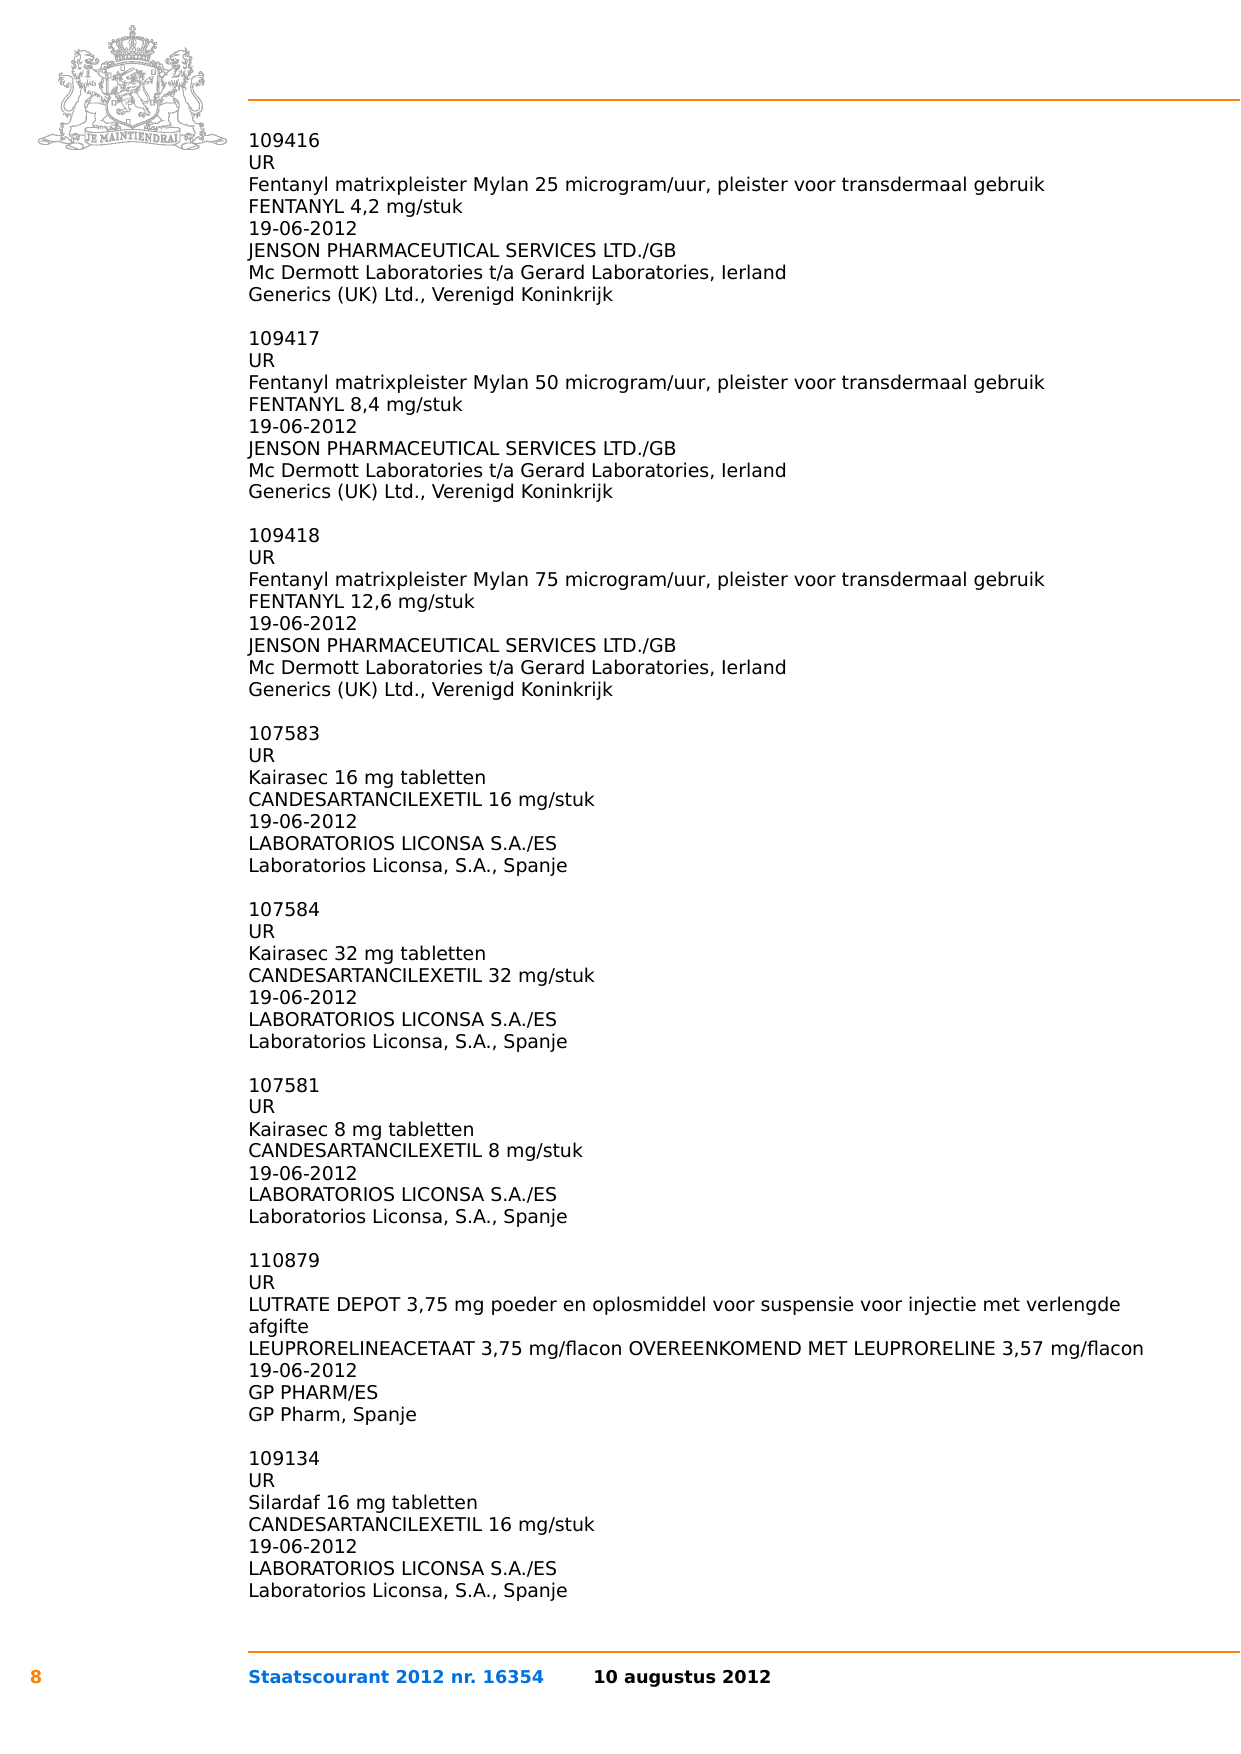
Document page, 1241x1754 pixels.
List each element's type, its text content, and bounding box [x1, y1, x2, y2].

text 110879 [248, 1250, 1163, 1272]
text 19-06-2012 [248, 1536, 1163, 1558]
text Laboratorios Liconsa, S.A., Spanje [248, 1031, 1163, 1053]
text LABORATORIOS LICONSA S.A./ES [248, 1009, 1163, 1031]
text Kairasec 8 mg tabletten [248, 1118, 1163, 1140]
text Mc Dermott Laboratories t/a Gerard Laboratories, Ierland [248, 657, 1163, 679]
text UR [248, 547, 1163, 569]
text Laboratorios Liconsa, S.A., Spanje [248, 1206, 1163, 1228]
text UR [248, 1470, 1163, 1492]
text UR [248, 152, 1163, 174]
text 109134 [248, 1448, 1163, 1470]
text 19-06-2012 [248, 987, 1163, 1009]
text LABORATORIOS LICONSA S.A./ES [248, 833, 1163, 855]
text UR [248, 1096, 1163, 1118]
text JENSON PHARMACEUTICAL SERVICES LTD./GB [248, 635, 1163, 657]
text Generics (UK) Ltd., Verenigd Koninkrijk [248, 679, 1163, 701]
text UR [248, 349, 1163, 372]
text LABORATORIOS LICONSA S.A./ES [248, 1558, 1163, 1580]
text CANDESARTANCILEXETIL 32 mg/stuk [248, 965, 1163, 987]
text 19-06-2012 [248, 811, 1163, 833]
text LEUPRORELINEACETAAT 3,75 mg/flacon OVEREENKOMEND MET LEUPRORELINE 3,57 mg/flacon [248, 1338, 1163, 1360]
text Fentanyl matrixpleister Mylan 25 microgram/uur, pleister voor transdermaal gebruik [248, 174, 1163, 196]
text 19-06-2012 [248, 1162, 1163, 1184]
text Silardaf 16 mg tabletten [248, 1492, 1163, 1514]
text FENTANYL 8,4 mg/stuk [248, 393, 1163, 416]
text JENSON PHARMACEUTICAL SERVICES LTD./GB [248, 437, 1163, 459]
text 109418 [248, 525, 1163, 547]
text 19-06-2012 [248, 416, 1163, 437]
text 19-06-2012 [248, 613, 1163, 635]
picture [38, 25, 227, 150]
text Generics (UK) Ltd., Verenigd Koninkrijk [248, 481, 1163, 503]
text 107584 [248, 899, 1163, 921]
text Fentanyl matrixpleister Mylan 75 microgram/uur, pleister voor transdermaal gebruik [248, 569, 1163, 591]
text CANDESARTANCILEXETIL 16 mg/stuk [248, 1514, 1163, 1536]
text 107583 [248, 723, 1163, 745]
text 109417 [248, 328, 1163, 349]
text Kairasec 16 mg tabletten [248, 767, 1163, 789]
text LABORATORIOS LICONSA S.A./ES [248, 1184, 1163, 1206]
text Generics (UK) Ltd., Verenigd Koninkrijk [248, 284, 1163, 306]
text 109416 [248, 130, 1163, 152]
text Laboratorios Liconsa, S.A., Spanje [248, 1580, 1163, 1602]
text CANDESARTANCILEXETIL 8 mg/stuk [248, 1140, 1163, 1162]
text UR [248, 1272, 1163, 1294]
text GP Pharm, Spanje [248, 1404, 1163, 1426]
text Mc Dermott Laboratories t/a Gerard Laboratories, Ierland [248, 459, 1163, 481]
text JENSON PHARMACEUTICAL SERVICES LTD./GB [248, 240, 1163, 262]
text GP PHARM/ES [248, 1382, 1163, 1404]
text Fentanyl matrixpleister Mylan 50 microgram/uur, pleister voor transdermaal gebruik [248, 372, 1163, 393]
text FENTANYL 4,2 mg/stuk [248, 196, 1163, 218]
text CANDESARTANCILEXETIL 16 mg/stuk [248, 789, 1163, 811]
text UR [248, 921, 1163, 943]
text Mc Dermott Laboratories t/a Gerard Laboratories, Ierland [248, 262, 1163, 284]
text FENTANYL 12,6 mg/stuk [248, 591, 1163, 613]
text Kairasec 32 mg tabletten [248, 943, 1163, 965]
text Laboratorios Liconsa, S.A., Spanje [248, 855, 1163, 877]
text 107581 [248, 1074, 1163, 1096]
text 19-06-2012 [248, 1360, 1163, 1382]
text UR [248, 745, 1163, 767]
text LUTRATE DEPOT 3,75 mg poeder en oplosmiddel voor suspensie voor injectie met verlengde afgifte [248, 1294, 1163, 1338]
text 19-06-2012 [248, 218, 1163, 240]
